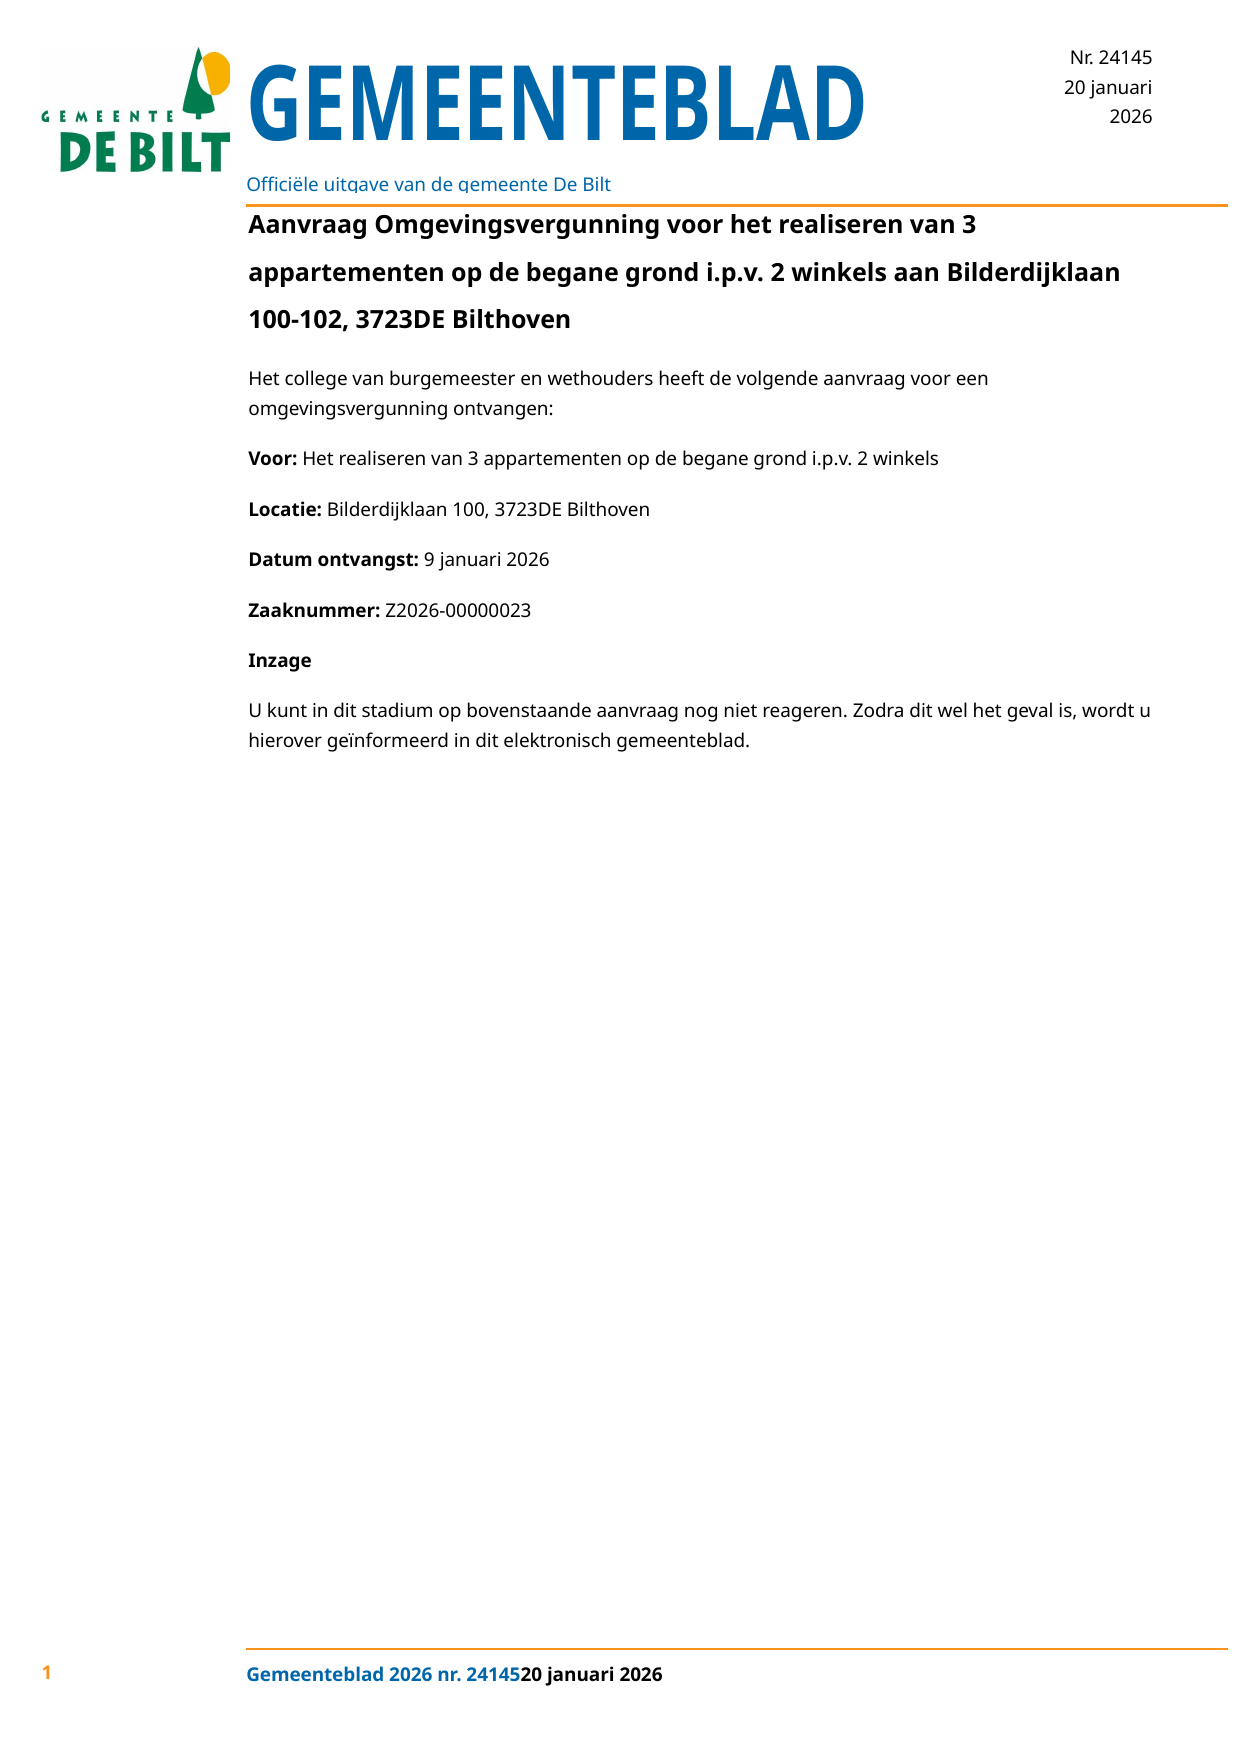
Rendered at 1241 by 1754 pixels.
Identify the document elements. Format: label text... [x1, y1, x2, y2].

text Voor: Het realiseren van 3 appartementen op de begane grond i.p.v. 2 winkels [248, 446, 1152, 471]
text Zaaknummer: Z2026-00000023 [248, 597, 1152, 622]
text Datum ontvangst: 9 januari 2026 [248, 546, 1152, 572]
text Inzage [248, 647, 1152, 673]
text U kunt in dit stadium op bovenstaande aanvraag nog niet reageren. Zodra dit wel het geval is, wordt u hierover geïnformeerd in dit elektronisch gemeenteblad. [248, 698, 1152, 753]
picture [41, 47, 231, 172]
text Het college van burgemeester en wethouders heeft de volgende aanvraag voor een omgevingsvergunning ontvangen: [248, 366, 1152, 421]
text Aanvraag Omgevingsvergunning voor het realiseren van 3 appartementen op de begane grond i.p.v. 2 winkels aan Bilderdijklaan 100-102, 3723DE Bilthoven [248, 207, 1152, 336]
text Locatie: Bilderdijklaan 100, 3723DE Bilthoven [248, 496, 1152, 522]
